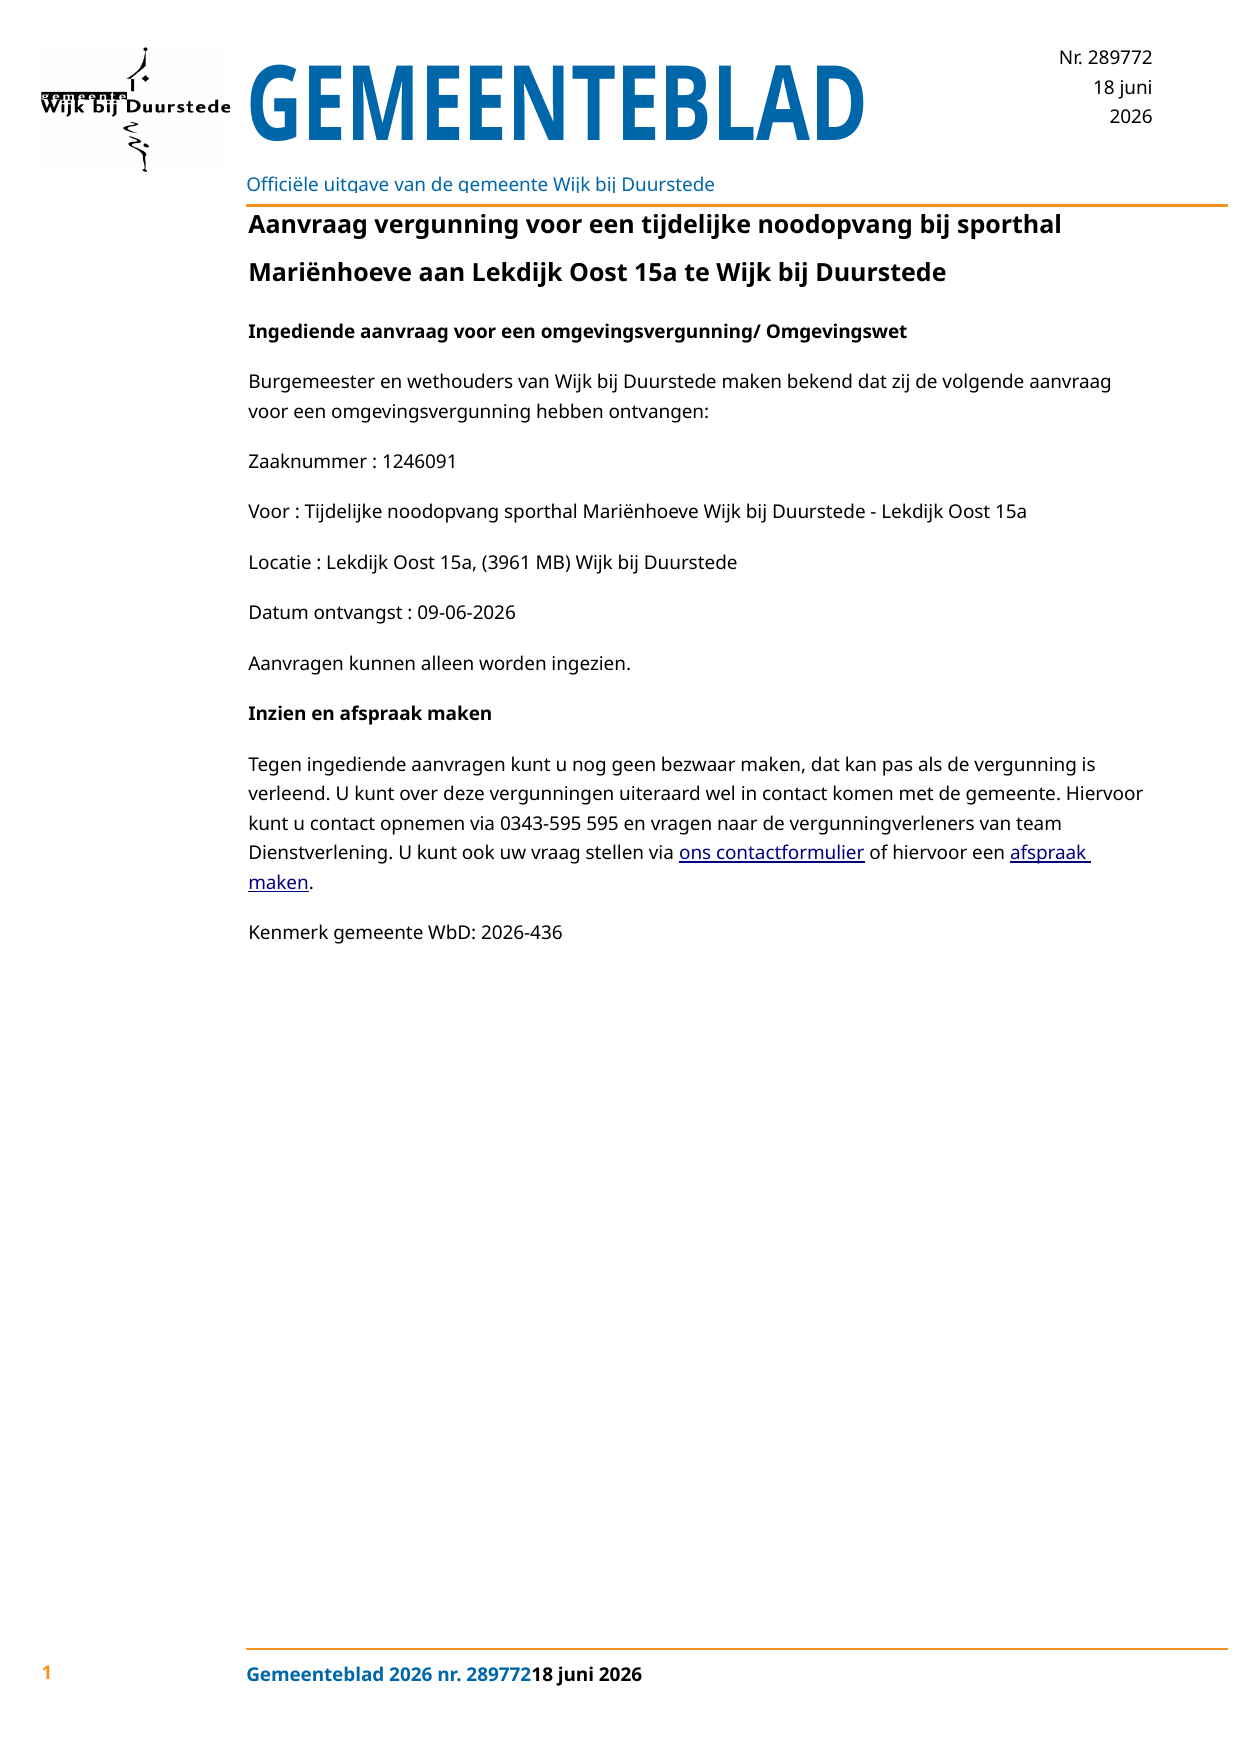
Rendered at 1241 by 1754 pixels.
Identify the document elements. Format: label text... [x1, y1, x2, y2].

text Zaaknummer : 1246091 [248, 448, 1152, 474]
text Voor : Tijdelijke noodopvang sporthal Mariënhoeve Wijk bij Duurstede - Lekdijk Oost 15a [248, 499, 1152, 524]
text Ingediende aanvraag voor een omgevingsvergunning/ Omgevingswet [248, 318, 1152, 344]
text Datum ontvangst : 09-06-2026 [248, 599, 1152, 625]
picture [41, 47, 231, 172]
text Locatie : Lekdijk Oost 15a, (3961 MB) Wijk bij Duurstede [248, 549, 1152, 575]
text Kenmerk gemeente WbD: 2026-436 [248, 919, 1152, 945]
text Tegen ingediende aanvragen kunt u nog geen bezwaar maken, dat kan pas als de vergunning is verleend. U kunt over deze vergunningen uiteraard wel in contact komen met de gemeente. Hiervoor kunt u contact opnemen via 0343-595 595 en vragen naar de vergunningverleners van team Dienstverlening. U kunt ook uw vraag stellen via ons contactformulier of hiervoor een afspraak maken. [248, 751, 1152, 895]
text Burgemeester en wethouders van Wijk bij Duurstede maken bekend dat zij de volgende aanvraag voor een omgevingsvergunning hebben ontvangen: [248, 368, 1152, 424]
text Aanvraag vergunning voor een tijdelijke noodopvang bij sporthal Mariënhoeve aan Lekdijk Oost 15a te Wijk bij Duurstede [248, 207, 1152, 288]
text Inzien en afspraak maken [248, 700, 1152, 726]
text Aanvragen kunnen alleen worden ingezien. [248, 650, 1152, 676]
